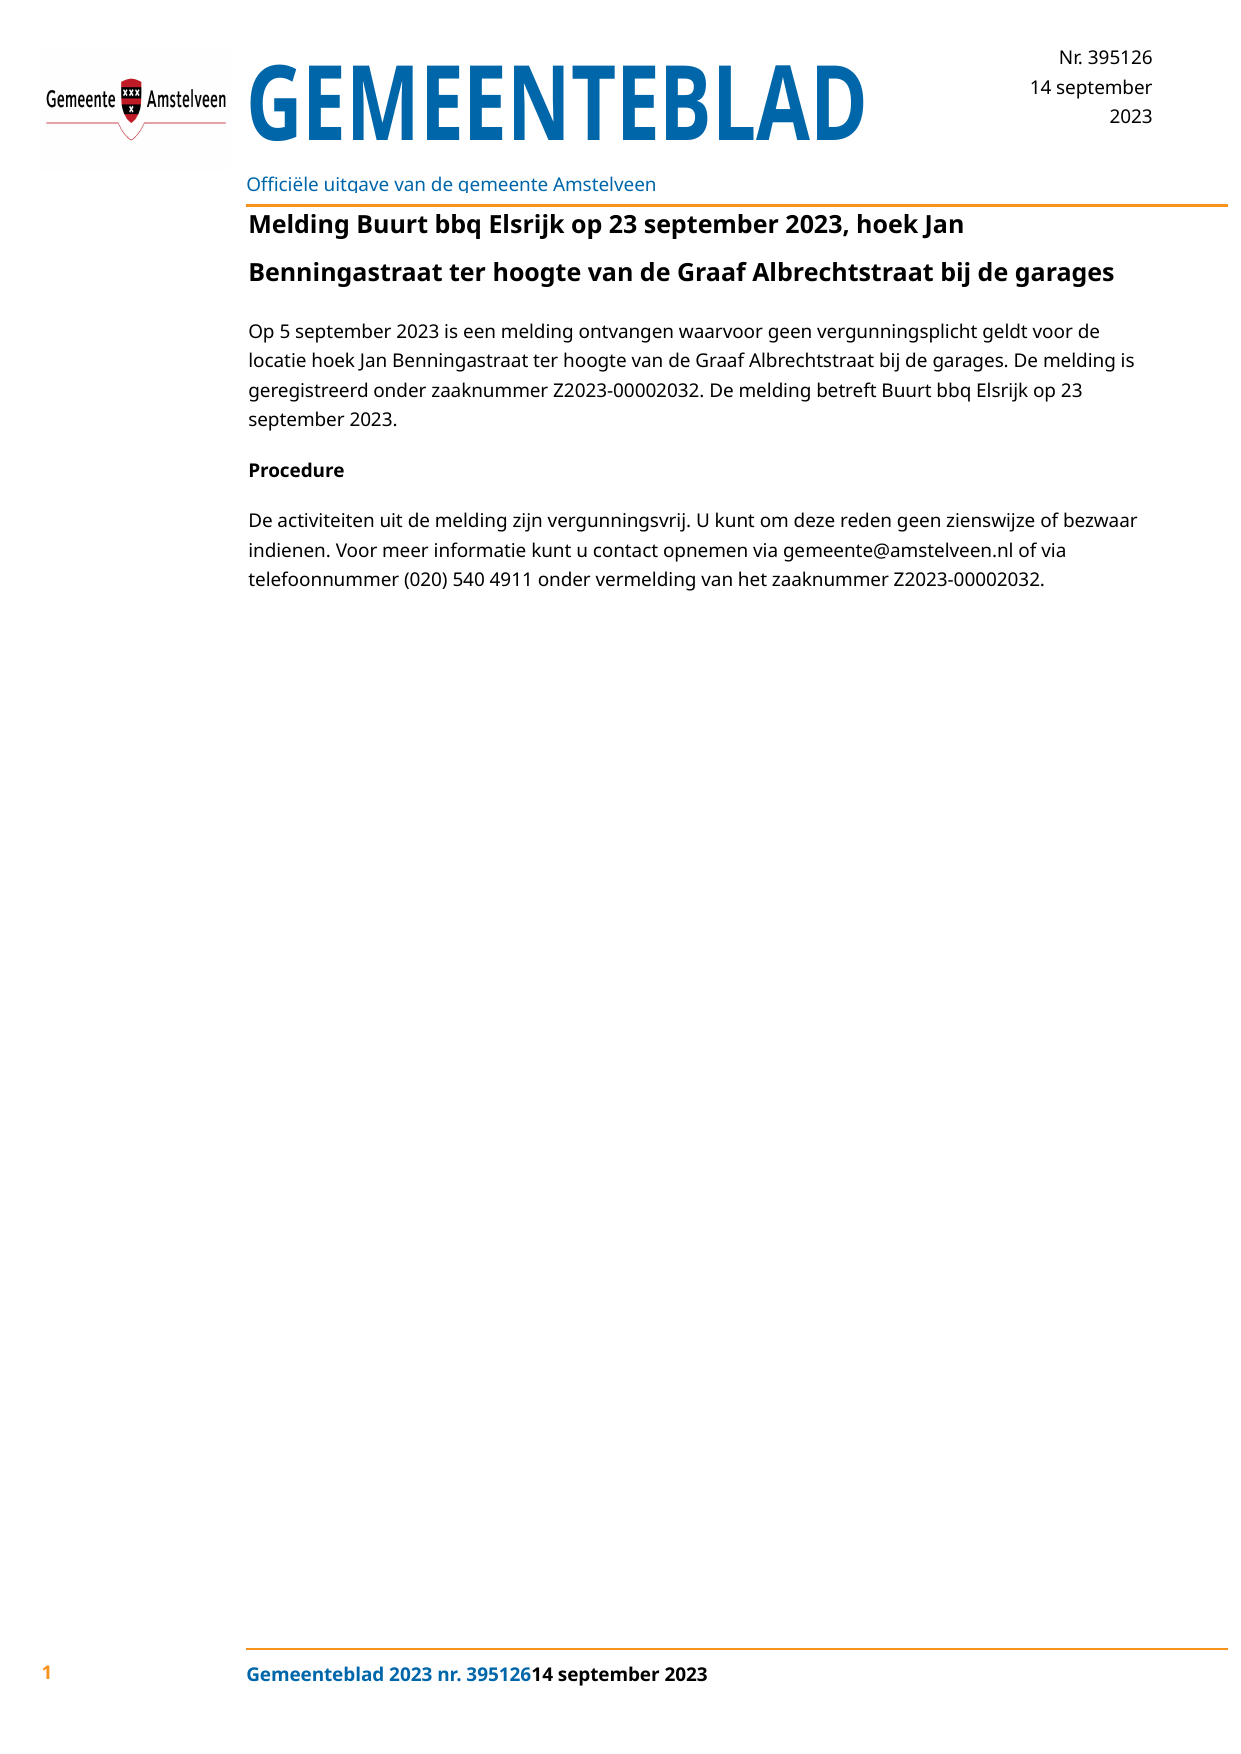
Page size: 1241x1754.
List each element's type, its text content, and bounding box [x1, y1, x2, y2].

text Melding Buurt bbq Elsrijk op 23 september 2023, hoek Jan Benningastraat ter hoogte van de Graaf Albrechtstraat bij de garages [248, 207, 1152, 288]
text De activiteiten uit de melding zijn vergunningsvrij. U kunt om deze reden geen zienswijze of bezwaar indienen. Voor meer informatie kunt u contact opnemen via gemeente@amstelveen.nl of via telefoonnummer (020) 540 4911 onder vermelding van het zaaknummer Z2023-00002032. [248, 507, 1152, 592]
text Op 5 september 2023 is een melding ontvangen waarvoor geen vergunningsplicht geldt voor de locatie hoek Jan Benningastraat ter hoogte van de Graaf Albrechtstraat bij de garages. De melding is geregistreerd onder zaaknummer Z2023-00002032. De melding betreft Buurt bbq Elsrijk op 23 september 2023. [248, 318, 1152, 432]
picture [41, 47, 231, 172]
text Procedure [248, 457, 1152, 483]
